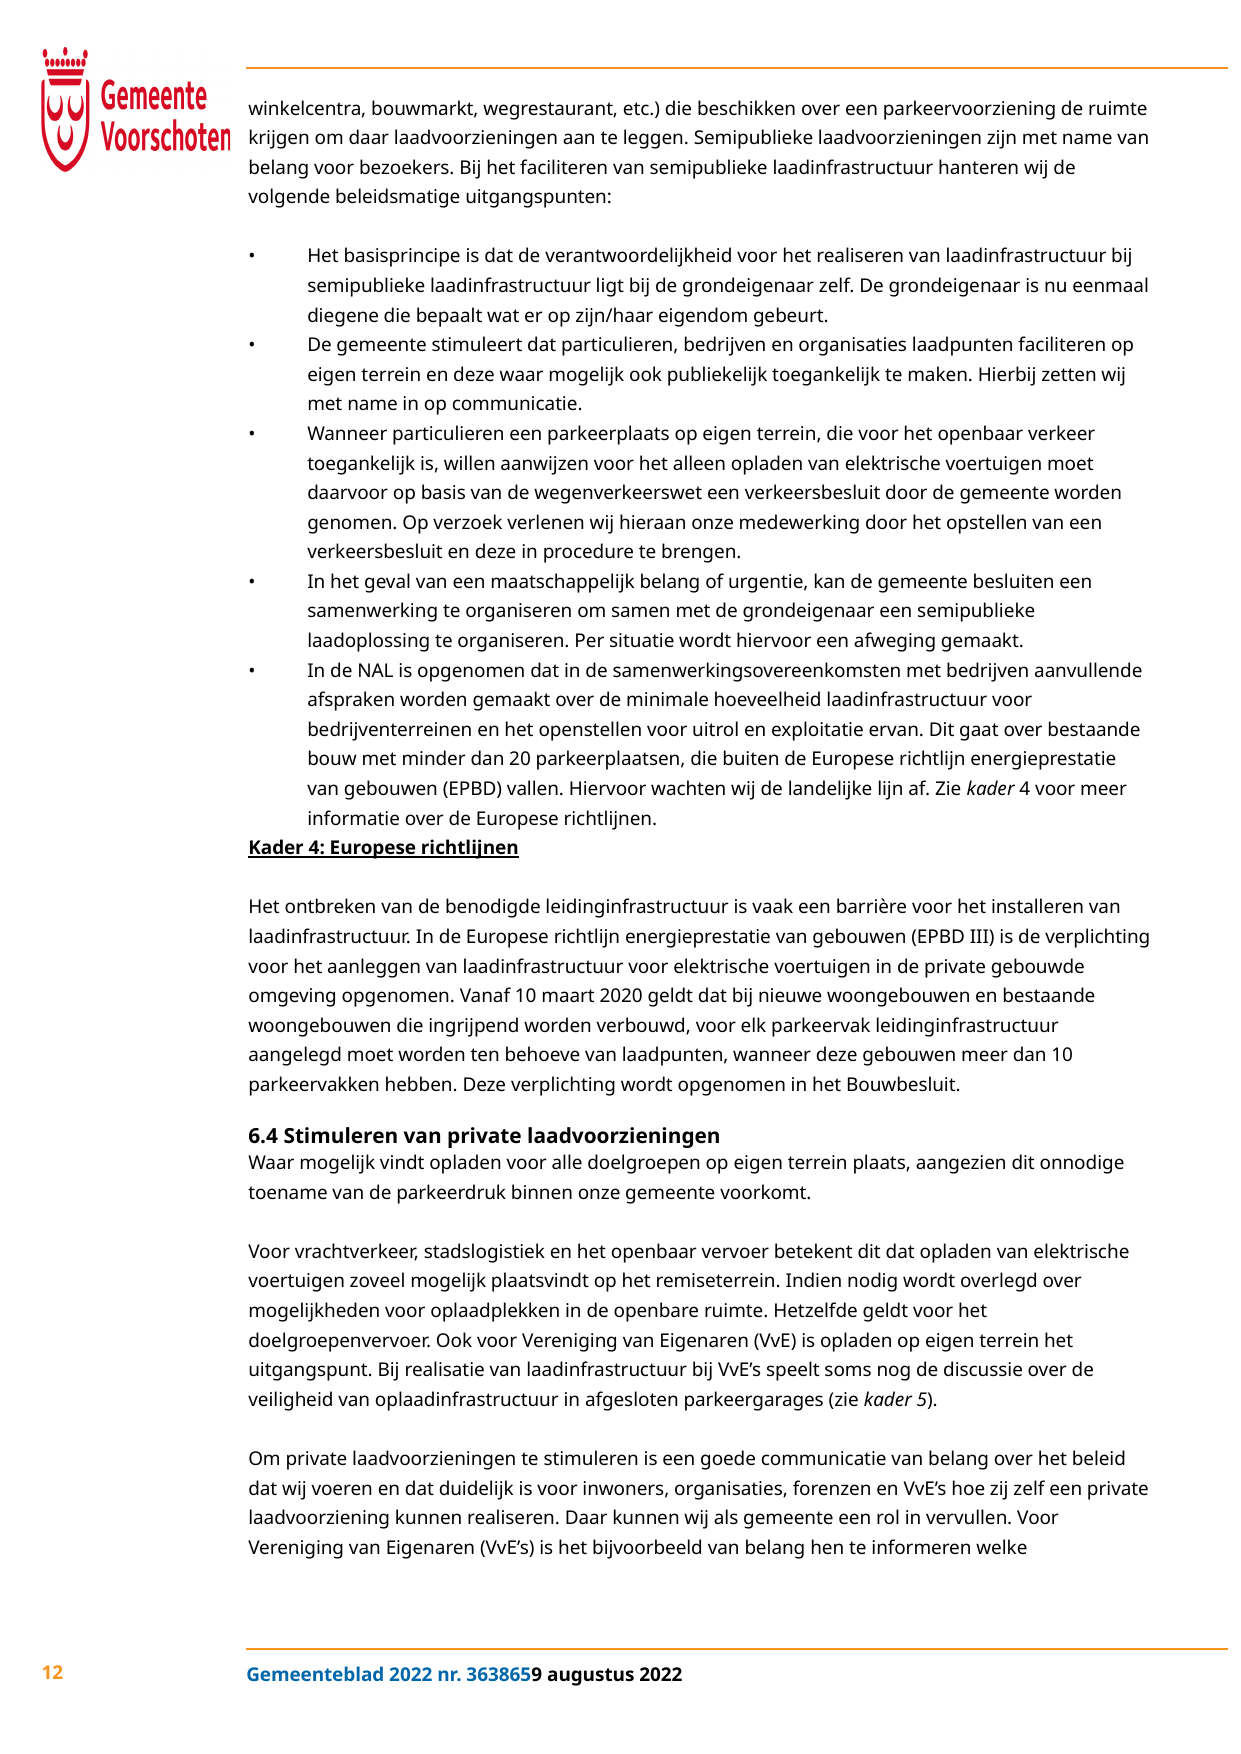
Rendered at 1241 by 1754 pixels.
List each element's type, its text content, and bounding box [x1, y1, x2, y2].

table_header Kader 4: Europese richtlijnen Het ontbreken van de benodigde leidinginfrastructuur is vaak een barrière voor het installeren van laadinfrastructuur. In de Europese richtlijn energieprestatie van gebouwen (EPBD III) is de verplichting voor het aanleggen van laadinfrastructuur voor elektrische voertuigen in de private gebouwde omgeving opgenomen. Vanaf 10 maart 2020 geldt dat bij nieuwe woongebouwen en bestaande woongebouwen die ingrijpend worden verbouwd, voor elk parkeervak leidinginfrastructuur aangelegd moet worden ten behoeve van laadpunten, wanneer deze gebouwen meer dan 10 parkeervakken hebben. Deze verplichting wordt opgenomen in het Bouwbesluit. [248, 835, 1152, 1097]
text Om private laadvoorzieningen te stimuleren is een goede communicatie van belang over het beleid dat wij voeren en dat duidelijk is voor inwoners, organisaties, forenzen en VvE’s hoe zij zelf een private laadvoorziening kunnen realiseren. Daar kunnen wij als gemeente een rol in vervullen. Voor Vereniging van Eigenaren (VvE’s) is het bijvoorbeeld van belang hen te informeren welke [248, 1445, 1152, 1560]
picture [41, 47, 231, 172]
list Het basisprincipe is dat de verantwoordelijkheid voor het realiseren van laadinfrastructuur bij semipublieke laadinfrastructuur ligt bij de grondeigenaar zelf. De grondeigenaar is nu eenmaal diegene die bepaalt wat er op zijn/haar eigendom gebeurt. [248, 243, 1152, 328]
text 6.4 Stimuleren van private laadvoorzieningen [248, 1121, 1152, 1149]
list In de NAL is opgenomen dat in de samenwerkingsovereenkomsten met bedrijven aanvullende afspraken worden gemaakt over de minimale hoeveelheid laadinfrastructuur voor bedrijventerreinen en het openstellen voor uitrol en exploitatie ervan. Dit gaat over bestaande bouw met minder dan 20 parkeerplaatsen, die buiten de Europese richtlijn energieprestatie van gebouwen (EPBD) vallen. Hiervoor wachten wij de landelijke lijn af. Zie kader 4 voor meer informatie over de Europese richtlijnen. [248, 657, 1152, 831]
list Wanneer particulieren een parkeerplaats op eigen terrein, die voor het openbaar verkeer toegankelijk is, willen aanwijzen voor het alleen opladen van elektrische voertuigen moet daarvoor op basis van de wegenverkeerswet een verkeersbesluit door de gemeente worden genomen. Op verzoek verlenen wij hieraan onze medewerking door het opstellen van een verkeersbesluit en deze in procedure te brengen. [248, 420, 1152, 564]
text Voor vrachtverkeer, stadslogistiek en het openbaar vervoer betekent dit dat opladen van elektrische voertuigen zoveel mogelijk plaatsvindt op het remiseterrein. Indien nodig wordt overlegd over mogelijkheden voor oplaadplekken in de openbare ruimte. Hetzelfde geldt voor het doelgroepenvervoer. Ook voor Vereniging van Eigenaren (VvE) is opladen op eigen terrein het uitgangspunt. Bij realisatie van laadinfrastructuur bij VvE’s speelt soms nog de discussie over de veiligheid van oplaadinfrastructuur in afgesloten parkeergarages (zie kader 5). [248, 1238, 1152, 1412]
list In het geval van een maatschappelijk belang of urgentie, kan de gemeente besluiten een samenwerking te organiseren om samen met de grondeigenaar een semipublieke laadoplossing te organiseren. Per situatie wordt hiervoor een afweging gemaakt. [248, 568, 1152, 653]
text winkelcentra, bouwmarkt, wegrestaurant, etc.) die beschikken over een parkeervoorziening de ruimte krijgen om daar laadvoorzieningen aan te leggen. Semipublieke laadvoorzieningen zijn met name van belang voor bezoekers. Bij het faciliteren van semipublieke laadinfrastructuur hanteren wij de volgende beleidsmatige uitgangspunten: [248, 95, 1152, 209]
list De gemeente stimuleert dat particulieren, bedrijven en organisaties laadpunten faciliteren op eigen terrein en deze waar mogelijk ook publiekelijk toegankelijk te maken. Hierbij zetten wij met name in op communicatie. [248, 331, 1152, 416]
text Waar mogelijk vindt opladen voor alle doelgroepen op eigen terrein plaats, aangezien dit onnodige toename van de parkeerdruk binnen onze gemeente voorkomt. [248, 1149, 1152, 1205]
